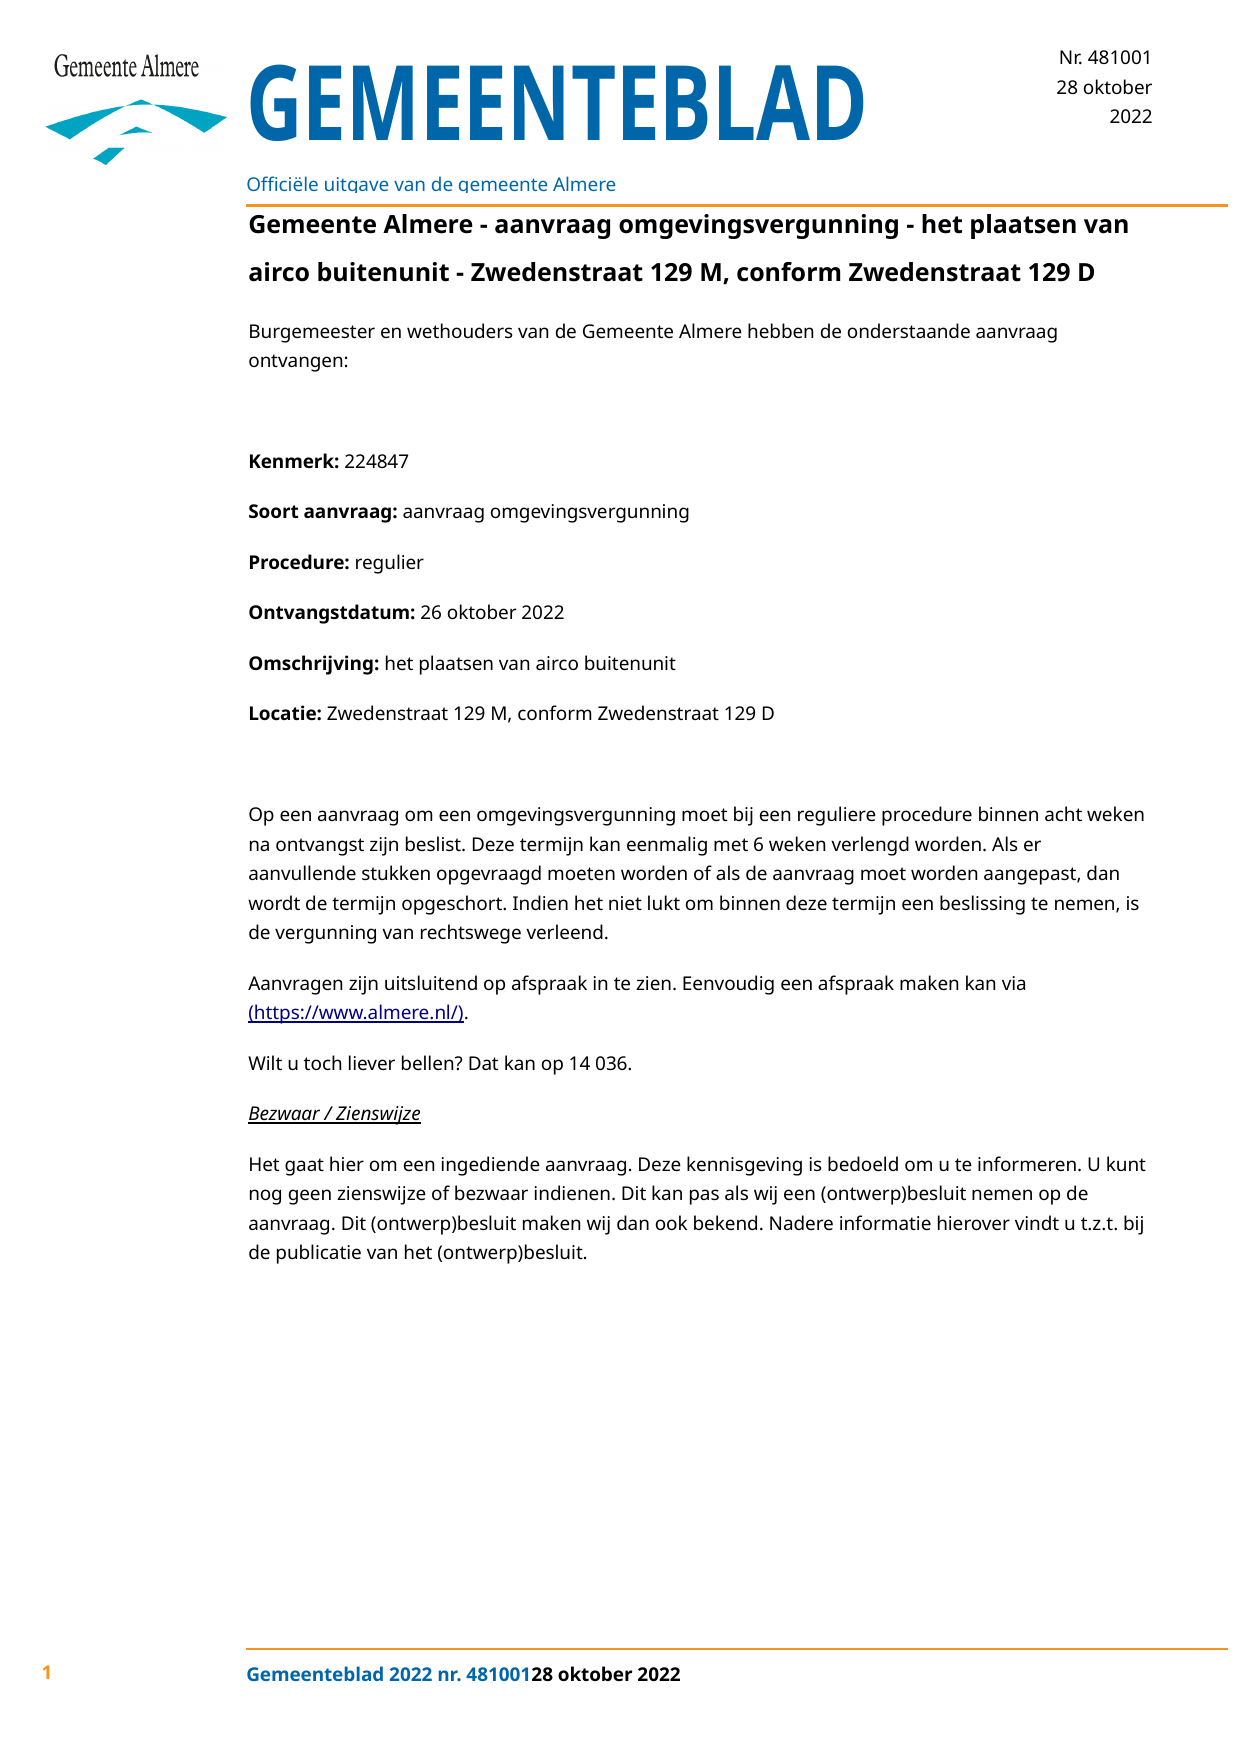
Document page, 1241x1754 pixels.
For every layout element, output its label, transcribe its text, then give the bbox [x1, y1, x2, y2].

text Het gaat hier om een ingediende aanvraag. Deze kennisgeving is bedoeld om u te informeren. U kunt nog geen zienswijze of bezwaar indienen. Dit kan pas als wij een (ontwerp)besluit nemen op de aanvraag. Dit (ontwerp)besluit maken wij dan ook bekend. Nadere informatie hierover vindt u t.z.t. bij de publicatie van het (ontwerp)besluit. [248, 1151, 1152, 1265]
text Aanvragen zijn uitsluitend op afspraak in te zien. Eenvoudig een afspraak maken kan via (https://www.almere.nl/). [248, 970, 1152, 1025]
text Procedure: regulier [248, 549, 1152, 575]
text Wilt u toch liever bellen? Dat kan op 14 036. [248, 1050, 1152, 1076]
text Locatie: Zwedenstraat 129 M, conform Zwedenstraat 129 D [248, 700, 1152, 726]
text Bezwaar / Zienswijze [248, 1100, 1152, 1126]
text Ontvangstdatum: 26 oktober 2022 [248, 599, 1152, 625]
text Soort aanvraag: aanvraag omgevingsvergunning [248, 499, 1152, 524]
text Kenmerk: 224847 [248, 448, 1152, 474]
text Burgemeester en wethouders van de Gemeente Almere hebben de onderstaande aanvraag ontvangen: [248, 318, 1152, 373]
picture [41, 47, 231, 172]
text Omschrijving: het plaatsen van airco buitenunit [248, 650, 1152, 676]
text Op een aanvraag om een omgevingsvergunning moet bij een reguliere procedure binnen acht weken na ontvangst zijn beslist. Deze termijn kan eenmalig met 6 weken verlengd worden. Als er aanvullende stukken opgevraagd moeten worden of als de aanvraag moet worden aangepast, dan wordt de termijn opgeschort. Indien het niet lukt om binnen deze termijn een beslissing te nemen, is de vergunning van rechtswege verleend. [248, 801, 1152, 945]
text Gemeente Almere - aanvraag omgevingsvergunning - het plaatsen van airco buitenunit - Zwedenstraat 129 M, conform Zwedenstraat 129 D [248, 207, 1152, 288]
